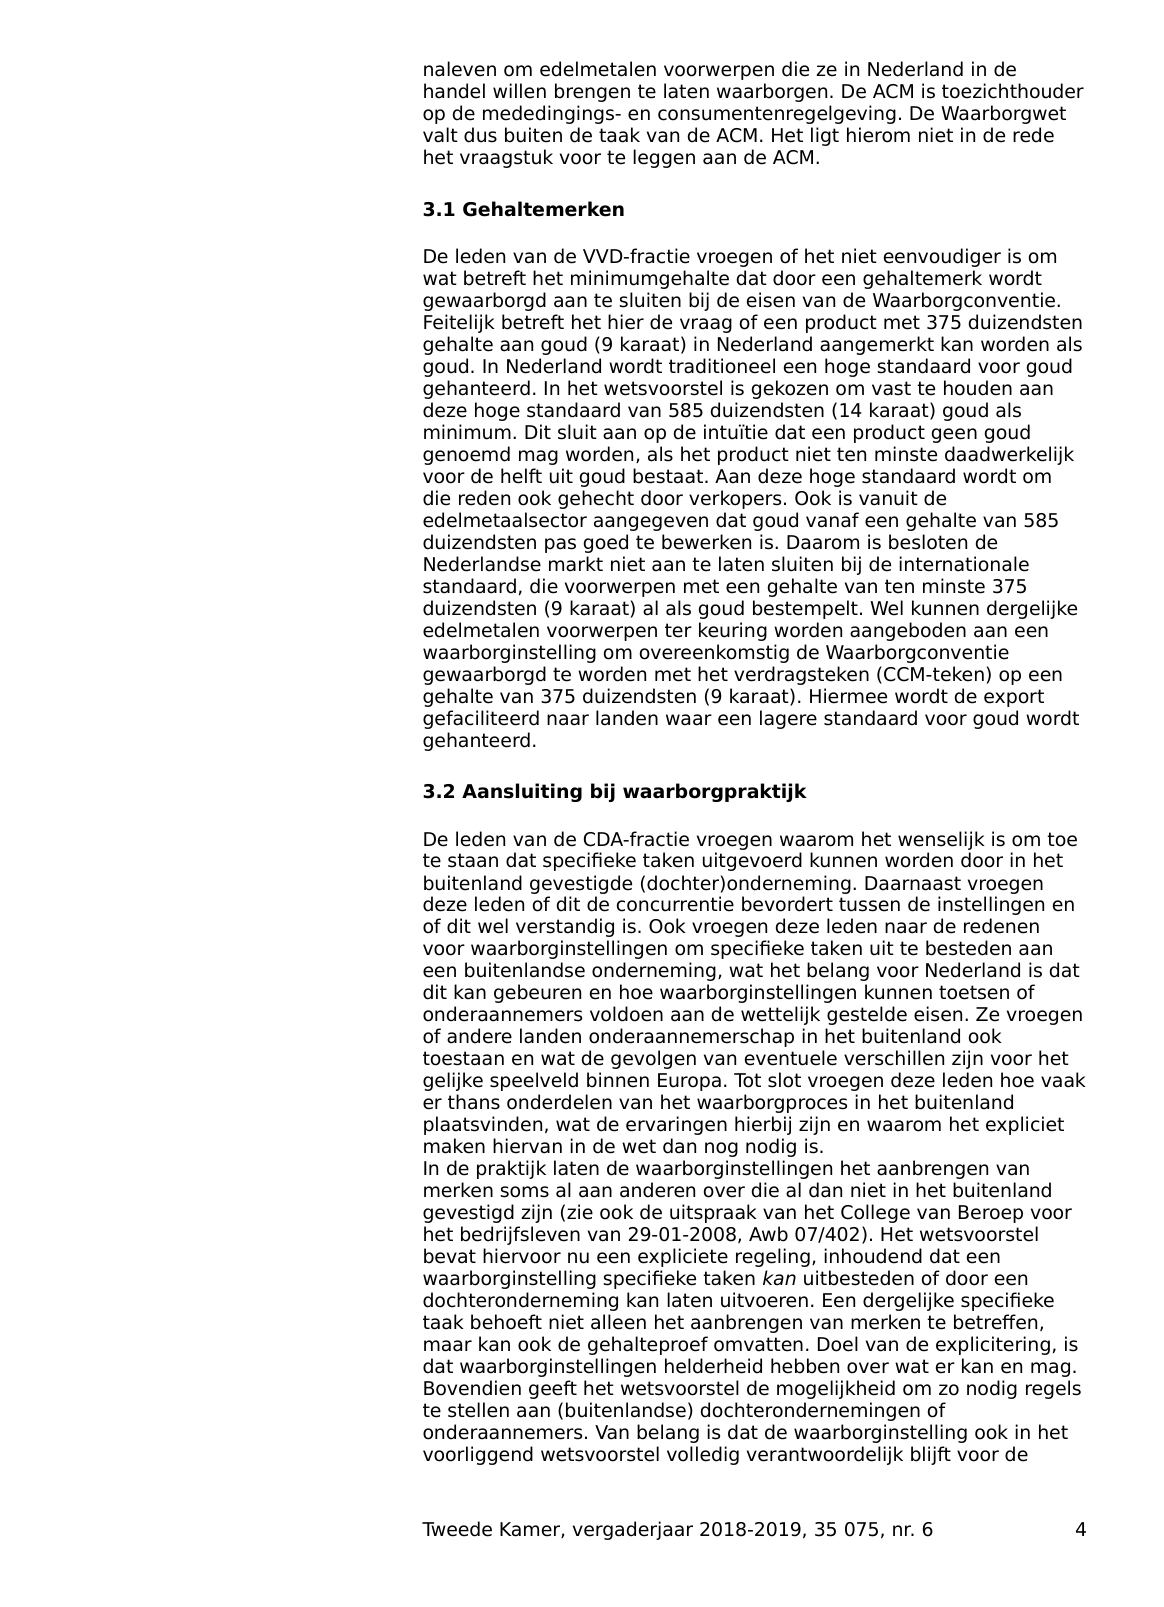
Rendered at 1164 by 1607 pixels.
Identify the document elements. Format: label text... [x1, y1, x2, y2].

text De leden van de CDA-fractie vroegen waarom het wenselijk is om toe te staan dat specifieke taken uitgevoerd kunnen worden door in het buitenland gevestigde (dochter)onderneming. Daarnaast vroegen deze leden of dit de concurrentie bevordert tussen de instellingen en of dit wel verstandig is. Ook vroegen deze leden naar de redenen voor waarborginstellingen om specifieke taken uit te besteden aan een buitenlandse onderneming, wat het belang voor Nederland is dat dit kan gebeuren en hoe waarborginstellingen kunnen toetsen of onderaannemers voldoen aan de wettelijk gestelde eisen. Ze vroegen of andere landen onderaannemerschap in het buitenland ook toestaan en wat de gevolgen van eventuele verschillen zijn voor het gelijke speelveld binnen Europa. Tot slot vroegen deze leden hoe vaak er thans onderdelen van het waarborgproces in het buitenland plaatsvinden, wat de ervaringen hierbij zijn en waarom het expliciet maken hiervan in de wet dan nog nodig is. [422, 828, 1087, 1158]
text naleven om edelmetalen voorwerpen die ze in Nederland in de handel willen brengen te laten waarborgen. De ACM is toezichthouder op de mededingings- en consumentenregelgeving. De Waarborgwet valt dus buiten de taak van de ACM. Het ligt hierom niet in de rede het vraagstuk voor te leggen aan de ACM. [422, 59, 1087, 169]
text In de praktijk laten de waarborginstellingen het aanbrengen van merken soms al aan anderen over die al dan niet in het buitenland gevestigd zijn (zie ook de uitspraak van het College van Beroep voor het bedrijfsleven van 29-01-2008, Awb 07/402). Het wetsvoorstel bevat hiervoor nu een expliciete regeling, inhoudend dat een waarborginstelling specifieke taken kan uitbesteden of door een dochteronderneming kan laten uitvoeren. Een dergelijke specifieke taak behoeft niet alleen het aanbrengen van merken te betreffen, maar kan ook de gehalteproef omvatten. Doel van de explicitering, is dat waarborginstellingen helderheid hebben over wat er kan en mag. Bovendien geeft het wetsvoorstel de mogelijkheid om zo nodig regels te stellen aan (buitenlandse) dochterondernemingen of onderaannemers. Van belang is dat de waarborginstelling ook in het voorliggend wetsvoorstel volledig verantwoordelijk blijft voor de [422, 1158, 1087, 1466]
text De leden van de VVD-fractie vroegen of het niet eenvoudiger is om wat betreft het minimumgehalte dat door een gehaltemerk wordt gewaarborgd aan te sluiten bij de eisen van de Waarborgconventie. Feitelijk betreft het hier de vraag of een product met 375 duizendsten gehalte aan goud (9 karaat) in Nederland aangemerkt kan worden als goud. In Nederland wordt traditioneel een hoge standaard voor goud gehanteerd. In het wetsvoorstel is gekozen om vast te houden aan deze hoge standaard van 585 duizendsten (14 karaat) goud als minimum. Dit sluit aan op de intuïtie dat een product geen goud genoemd mag worden, als het product niet ten minste daadwerkelijk voor de helft uit goud bestaat. Aan deze hoge standaard wordt om die reden ook gehecht door verkopers. Ook is vanuit de edelmetaalsector aangegeven dat goud vanaf een gehalte van 585 duizendsten pas goed te bewerken is. Daarom is besloten de Nederlandse markt niet aan te laten sluiten bij de internationale standaard, die voorwerpen met een gehalte van ten minste 375 duizendsten (9 karaat) al als goud bestempelt. Wel kunnen dergelijke edelmetalen voorwerpen ter keuring worden aangeboden aan een waarborginstelling om overeenkomstig de Waarborgconventie gewaarborgd te worden met het verdragsteken (CCM-teken) op een gehalte van 375 duizendsten (9 karaat). Hiermee wordt de export gefaciliteerd naar landen waar een lagere standaard voor goud wordt gehanteerd. [422, 246, 1087, 751]
subtitle 3.1 Gehaltemerken [422, 199, 1087, 221]
subtitle 3.2 Aansluiting bij waarborgpraktijk [422, 781, 1087, 803]
